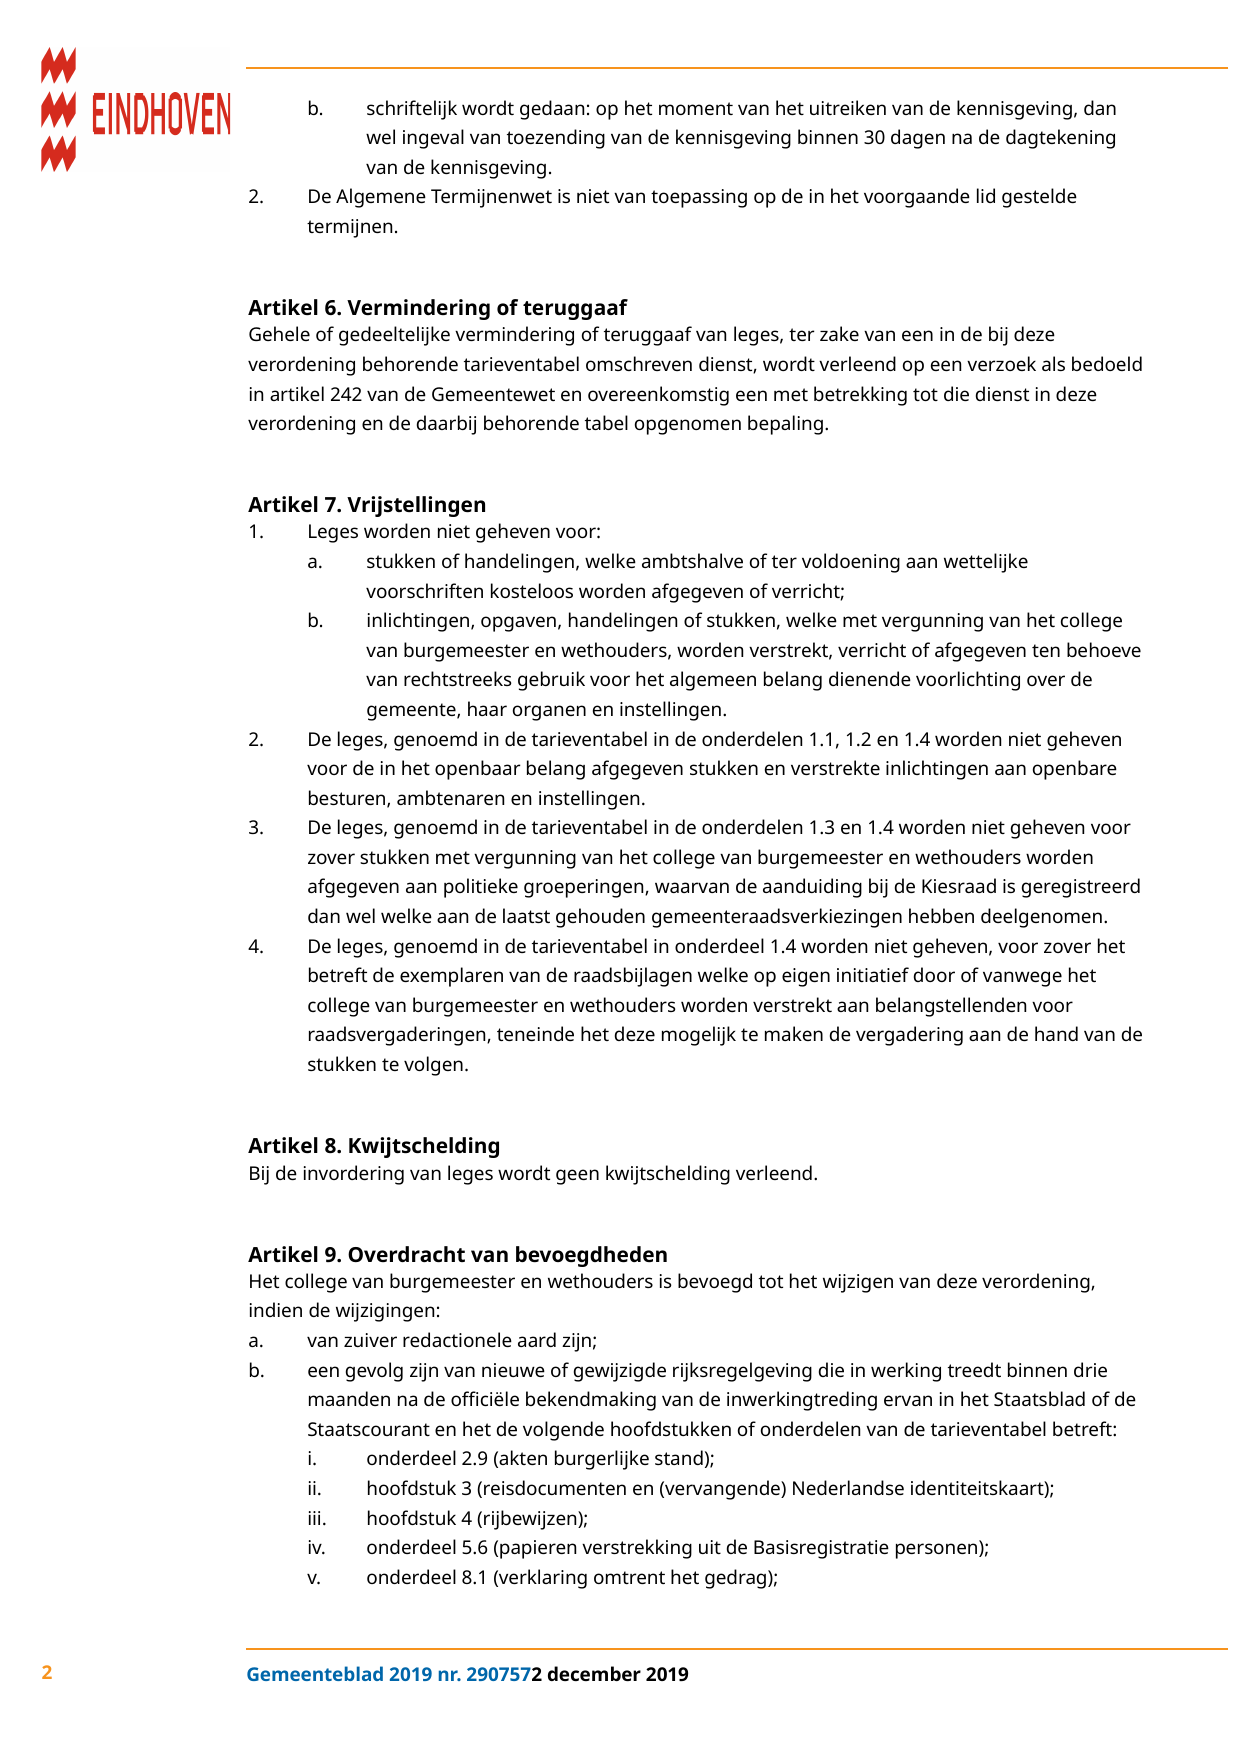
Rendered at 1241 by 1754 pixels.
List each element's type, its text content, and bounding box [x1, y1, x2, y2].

list inlichtingen, opgaven, handelingen of stukken, welke met vergunning van het college van burgemeester en wethouders, worden verstrekt, verricht of afgegeven ten behoeve van rechtstreeks gebruik voor het algemeen belang dienende voorlichting over de gemeente, haar organen en instellingen. [307, 607, 1152, 722]
list De leges, genoemd in de tarieventabel in onderdeel 1.4 worden niet geheven, voor zover het betreft de exemplaren van de raadsbijlagen welke op eigen initiatief door of vanwege het college van burgemeester en wethouders worden verstrekt aan belangstellenden voor raadsvergaderingen, teneinde het deze mogelijk te maken de vergadering aan de hand van de stukken te volgen. [248, 933, 1152, 1077]
list De leges, genoemd in de tarieventabel in de onderdelen 1.3 en 1.4 worden niet geheven voor zover stukken met vergunning van het college van burgemeester en wethouders worden afgegeven aan politieke groeperingen, waarvan de aanduiding bij de Kiesraad is geregistreerd dan wel welke aan de laatst gehouden gemeenteraadsverkiezingen hebben deelgenomen. [248, 814, 1152, 929]
list onderdeel 2.9 (akten burgerlijke stand); [307, 1446, 1152, 1471]
list De Algemene Termijnenwet is niet van toepassing op de in het voorgaande lid gestelde termijnen. [248, 183, 1152, 239]
text Artikel 8. Kwijtschelding [248, 1131, 1152, 1160]
text Artikel 6. Vermindering of teruggaaf [248, 293, 1152, 322]
text Het college van burgemeester en wethouders is bevoegd tot het wijzigen van deze verordening, indien de wijzigingen: [248, 1268, 1152, 1323]
list schriftelijk wordt gedaan: op het moment van het uitreiken van de kennisgeving, dan wel ingeval van toezending van de kennisgeving binnen 30 dagen na de dagtekening van de kennisgeving. [307, 95, 1152, 180]
list onderdeel 5.6 (papieren verstrekking uit de Basisregistratie personen); [307, 1534, 1152, 1560]
list Leges worden niet geheven voor: [248, 519, 1152, 544]
picture [41, 47, 231, 172]
text Bij de invordering van leges wordt geen kwijtschelding verleend. [248, 1160, 1152, 1185]
list onderdeel 8.1 (verklaring omtrent het gedrag); [307, 1564, 1152, 1590]
list hoofdstuk 3 (reisdocumenten en (vervangende) Nederlandse identiteitskaart); [307, 1475, 1152, 1501]
list een gevolg zijn van nieuwe of gewijzigde rijksregelgeving die in werking treedt binnen drie maanden na de officiële bekendmaking van de inwerkingtreding ervan in het Staatsblad of de Staatscourant en het de volgende hoofdstukken of onderdelen van de tarieventabel betreft: [248, 1357, 1152, 1442]
text Artikel 9. Overdracht van bevoegdheden [248, 1240, 1152, 1268]
text Gehele of gedeeltelijke vermindering of teruggaaf van leges, ter zake van een in de bij deze verordening behorende tarieventabel omschreven dienst, wordt verleend op een verzoek als bedoeld in artikel 242 van de Gemeentewet en overeenkomstig een met betrekking tot die dienst in deze verordening en de daarbij behorende tabel opgenomen bepaling. [248, 322, 1152, 436]
text Artikel 7. Vrijstellingen [248, 490, 1152, 519]
list van zuiver redactionele aard zijn; [248, 1327, 1152, 1353]
list hoofdstuk 4 (rijbewijzen); [307, 1505, 1152, 1531]
list De leges, genoemd in de tarieventabel in de onderdelen 1.1, 1.2 en 1.4 worden niet geheven voor de in het openbaar belang afgegeven stukken en verstrekte inlichtingen aan openbare besturen, ambtenaren en instellingen. [248, 726, 1152, 811]
list stukken of handelingen, welke ambtshalve of ter voldoening aan wettelijke voorschriften kosteloos worden afgegeven of verricht; [307, 548, 1152, 604]
